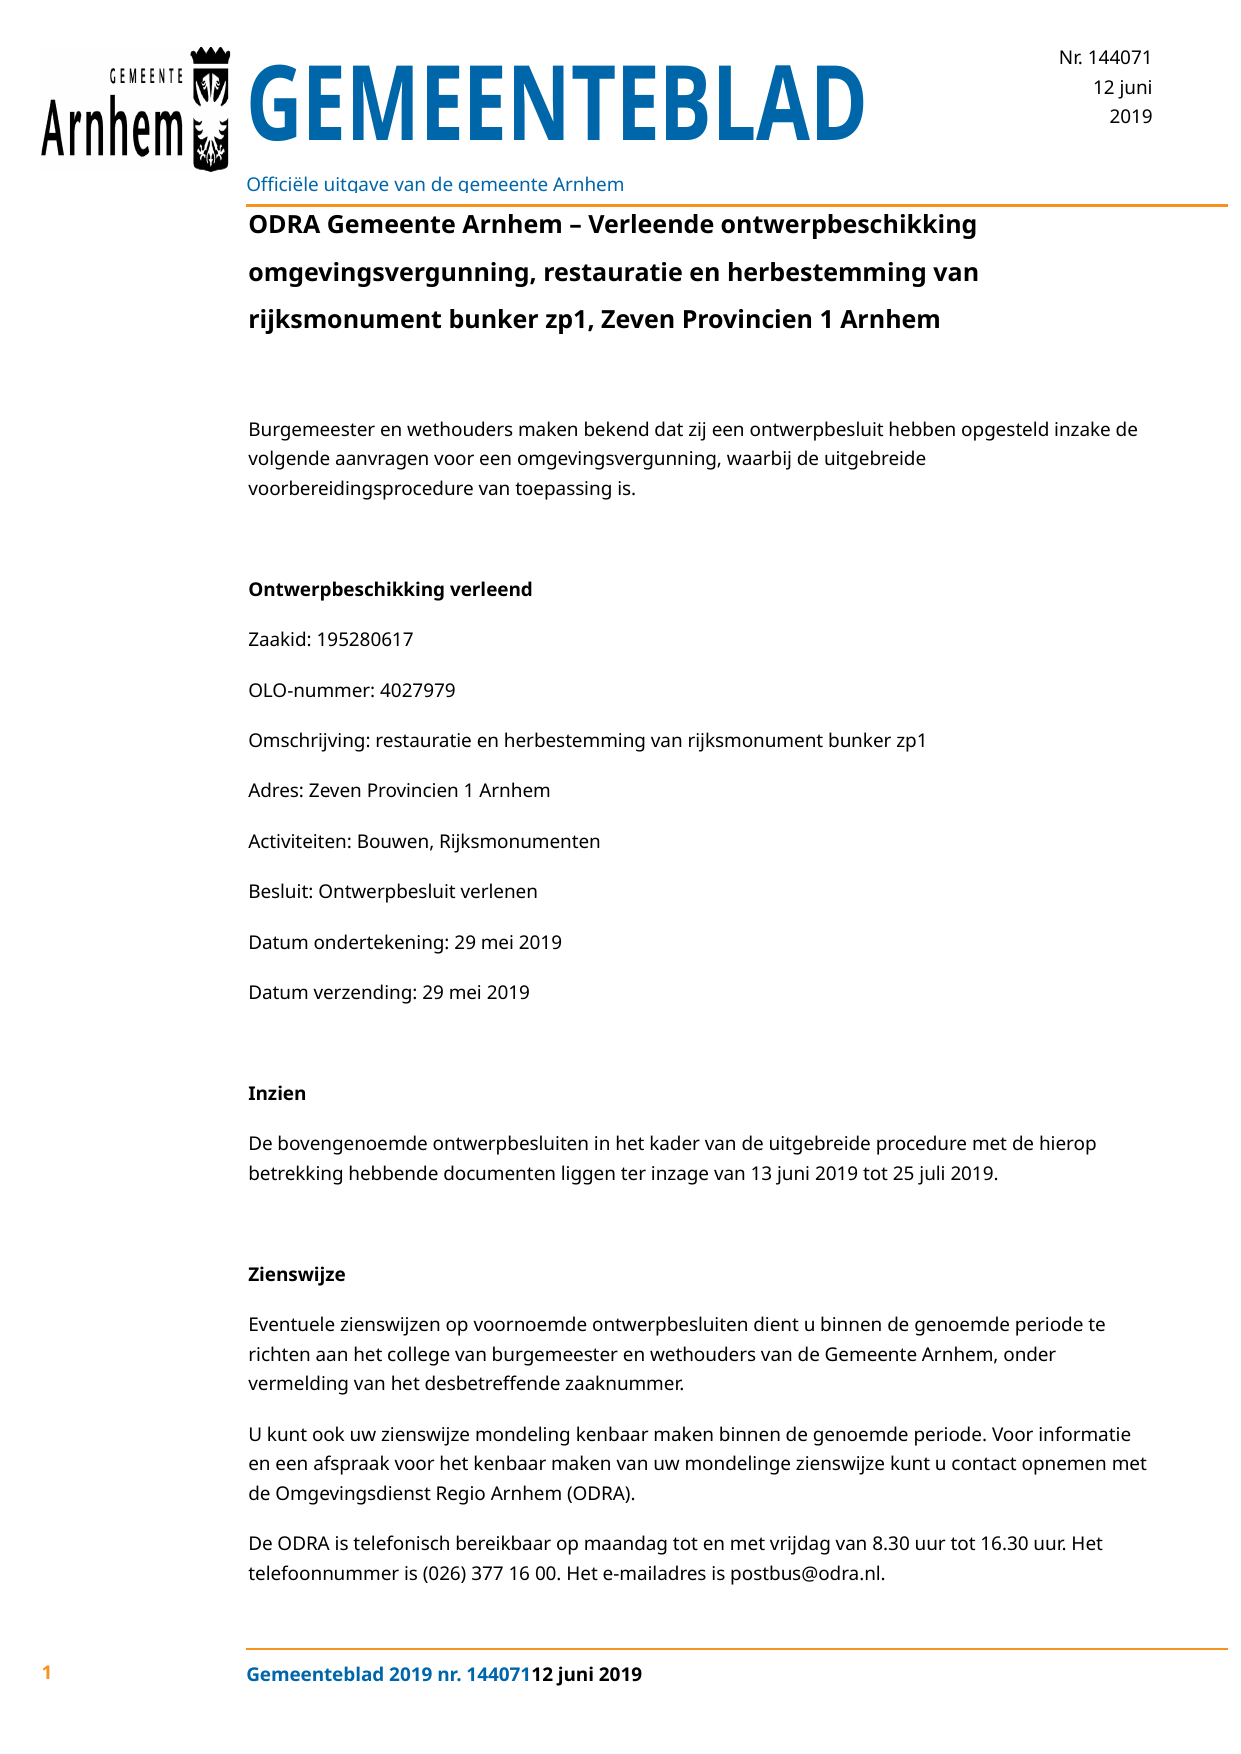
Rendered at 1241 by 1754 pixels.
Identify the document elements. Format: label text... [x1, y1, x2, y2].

text Datum ondertekening: 29 mei 2019 [248, 929, 1152, 954]
text De ODRA is telefonisch bereikbaar op maandag tot en met vrijdag van 8.30 uur tot 16.30 uur. Het telefoonnummer is (026) 377 16 00. Het e-mailadres is postbus@odra.nl. [248, 1531, 1152, 1586]
text Eventuele zienswijzen op voornoemde ontwerpbesluiten dient u binnen de genoemde periode te richten aan het college van burgemeester en wethouders van de Gemeente Arnhem, onder vermelding van het desbetreffende zaaknummer. [248, 1311, 1152, 1396]
text De bovengenoemde ontwerpbesluiten in het kader van de uitgebreide procedure met de hierop betrekking hebbende documenten liggen ter inzage van 13 juni 2019 tot 25 juli 2019. [248, 1131, 1152, 1186]
text Zienswijze [248, 1261, 1152, 1287]
text Besluit: Ontwerpbesluit verlenen [248, 878, 1152, 904]
text Activiteiten: Bouwen, Rijksmonumenten [248, 828, 1152, 854]
text Inzien [248, 1080, 1152, 1106]
text Datum verzending: 29 mei 2019 [248, 979, 1152, 1005]
text OLO-nummer: 4027979 [248, 677, 1152, 702]
text Zaakid: 195280617 [248, 626, 1152, 652]
text ODRA Gemeente Arnhem – Verleende ontwerpbeschikking omgevingsvergunning, restauratie en herbestemming van rijksmonument bunker zp1, Zeven Provincien 1 Arnhem [248, 207, 1152, 336]
text Ontwerpbeschikking verleend [248, 576, 1152, 602]
text Adres: Zeven Provincien 1 Arnhem [248, 778, 1152, 803]
text U kunt ook uw zienswijze mondeling kenbaar maken binnen de genoemde periode. Voor informatie en een afspraak voor het kenbaar maken van uw mondelinge zienswijze kunt u contact opnemen met de Omgevingsdienst Regio Arnhem (ODRA). [248, 1421, 1152, 1506]
text Burgemeester en wethouders maken bekend dat zij een ontwerpbesluit hebben opgesteld inzake de volgende aanvragen voor een omgevingsvergunning, waarbij de uitgebreide voorbereidingsprocedure van toepassing is. [248, 416, 1152, 501]
picture [41, 47, 231, 172]
text Omschrijving: restauratie en herbestemming van rijksmonument bunker zp1 [248, 727, 1152, 753]
